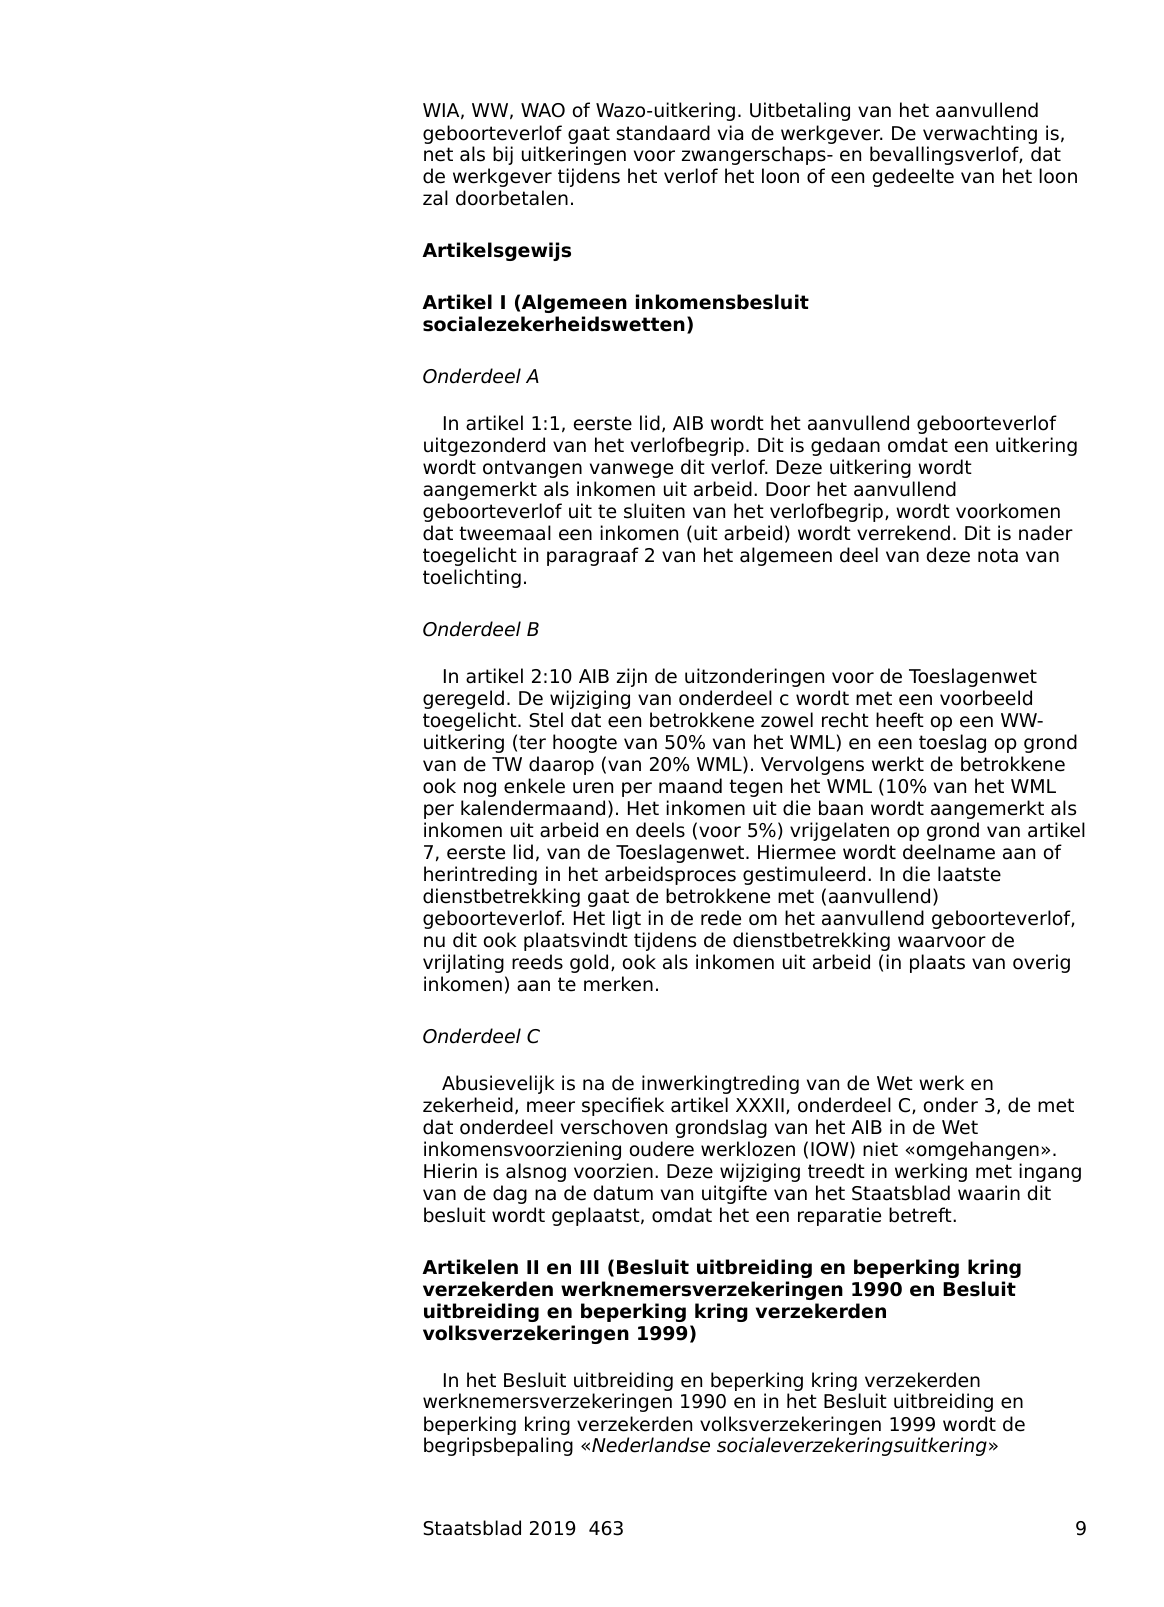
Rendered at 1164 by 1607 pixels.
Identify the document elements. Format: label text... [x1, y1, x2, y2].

text WIA, WW, WAO of Wazo-uitkering. Uitbetaling van het aanvullend geboorteverlof gaat standaard via de werkgever. De verwachting is, net als bij uitkeringen voor zwangerschaps- en bevallingsverlof, dat de werkgever tijdens het verlof het loon of een gedeelte van het loon zal doorbetalen. [422, 100, 1087, 210]
subtitle Onderdeel B [422, 619, 1087, 641]
subtitle Artikel I (Algemeen inkomensbesluit socialezekerheidswetten) [422, 292, 1087, 336]
subtitle Onderdeel A [422, 366, 1087, 388]
text In artikel 2:10 AIB zijn de uitzonderingen voor de Toeslagenwet geregeld. De wijziging van onderdeel c wordt met een voorbeeld toegelicht. Stel dat een betrokkene zowel recht heeft op een WW-uitkering (ter hoogte van 50% van het WML) en een toeslag op grond van de TW daarop (van 20% WML). Vervolgens werkt de betrokkene ook nog enkele uren per maand tegen het WML (10% van het WML per kalendermaand). Het inkomen uit die baan wordt aangemerkt als inkomen uit arbeid en deels (voor 5%) vrijgelaten op grond van artikel 7, eerste lid, van de Toeslagenwet. Hiermee wordt deelname aan of herintreding in het arbeidsproces gestimuleerd. In die laatste dienstbetrekking gaat de betrokkene met (aanvullend) geboorteverlof. Het ligt in de rede om het aanvullend geboorteverlof, nu dit ook plaatsvindt tijdens de dienstbetrekking waarvoor de vrijlating reeds gold, ook als inkomen uit arbeid (in plaats van overig inkomen) aan te merken. [422, 666, 1087, 996]
text Abusievelijk is na de inwerkingtreding van de Wet werk en zekerheid, meer specifiek artikel XXXII, onderdeel C, onder 3, de met dat onderdeel verschoven grondslag van het AIB in de Wet inkomensvoorziening oudere werklozen (IOW) niet «omgehangen». Hierin is alsnog voorzien. Deze wijziging treedt in werking met ingang van de dag na de datum van uitgifte van het Staatsblad waarin dit besluit wordt geplaatst, omdat het een reparatie betreft. [422, 1073, 1087, 1227]
subtitle Artikelsgewijs [422, 240, 1087, 262]
subtitle Artikelen II en III (Besluit uitbreiding en beperking kring verzekerden werknemersverzekeringen 1990 en Besluit uitbreiding en beperking kring verzekerden volksverzekeringen 1999) [422, 1257, 1087, 1344]
text In artikel 1:1, eerste lid, AIB wordt het aanvullend geboorteverlof uitgezonderd van het verlofbegrip. Dit is gedaan omdat een uitkering wordt ontvangen vanwege dit verlof. Deze uitkering wordt aangemerkt als inkomen uit arbeid. Door het aanvullend geboorteverlof uit te sluiten van het verlofbegrip, wordt voorkomen dat tweemaal een inkomen (uit arbeid) wordt verrekend. Dit is nader toegelicht in paragraaf 2 van het algemeen deel van deze nota van toelichting. [422, 413, 1087, 589]
text In het Besluit uitbreiding en beperking kring verzekerden werknemersverzekeringen 1990 en in het Besluit uitbreiding en beperking kring verzekerden volksverzekeringen 1999 wordt de begripsbepaling «Nederlandse socialeverzekeringsuitkering» [422, 1369, 1087, 1457]
subtitle Onderdeel C [422, 1026, 1087, 1048]
